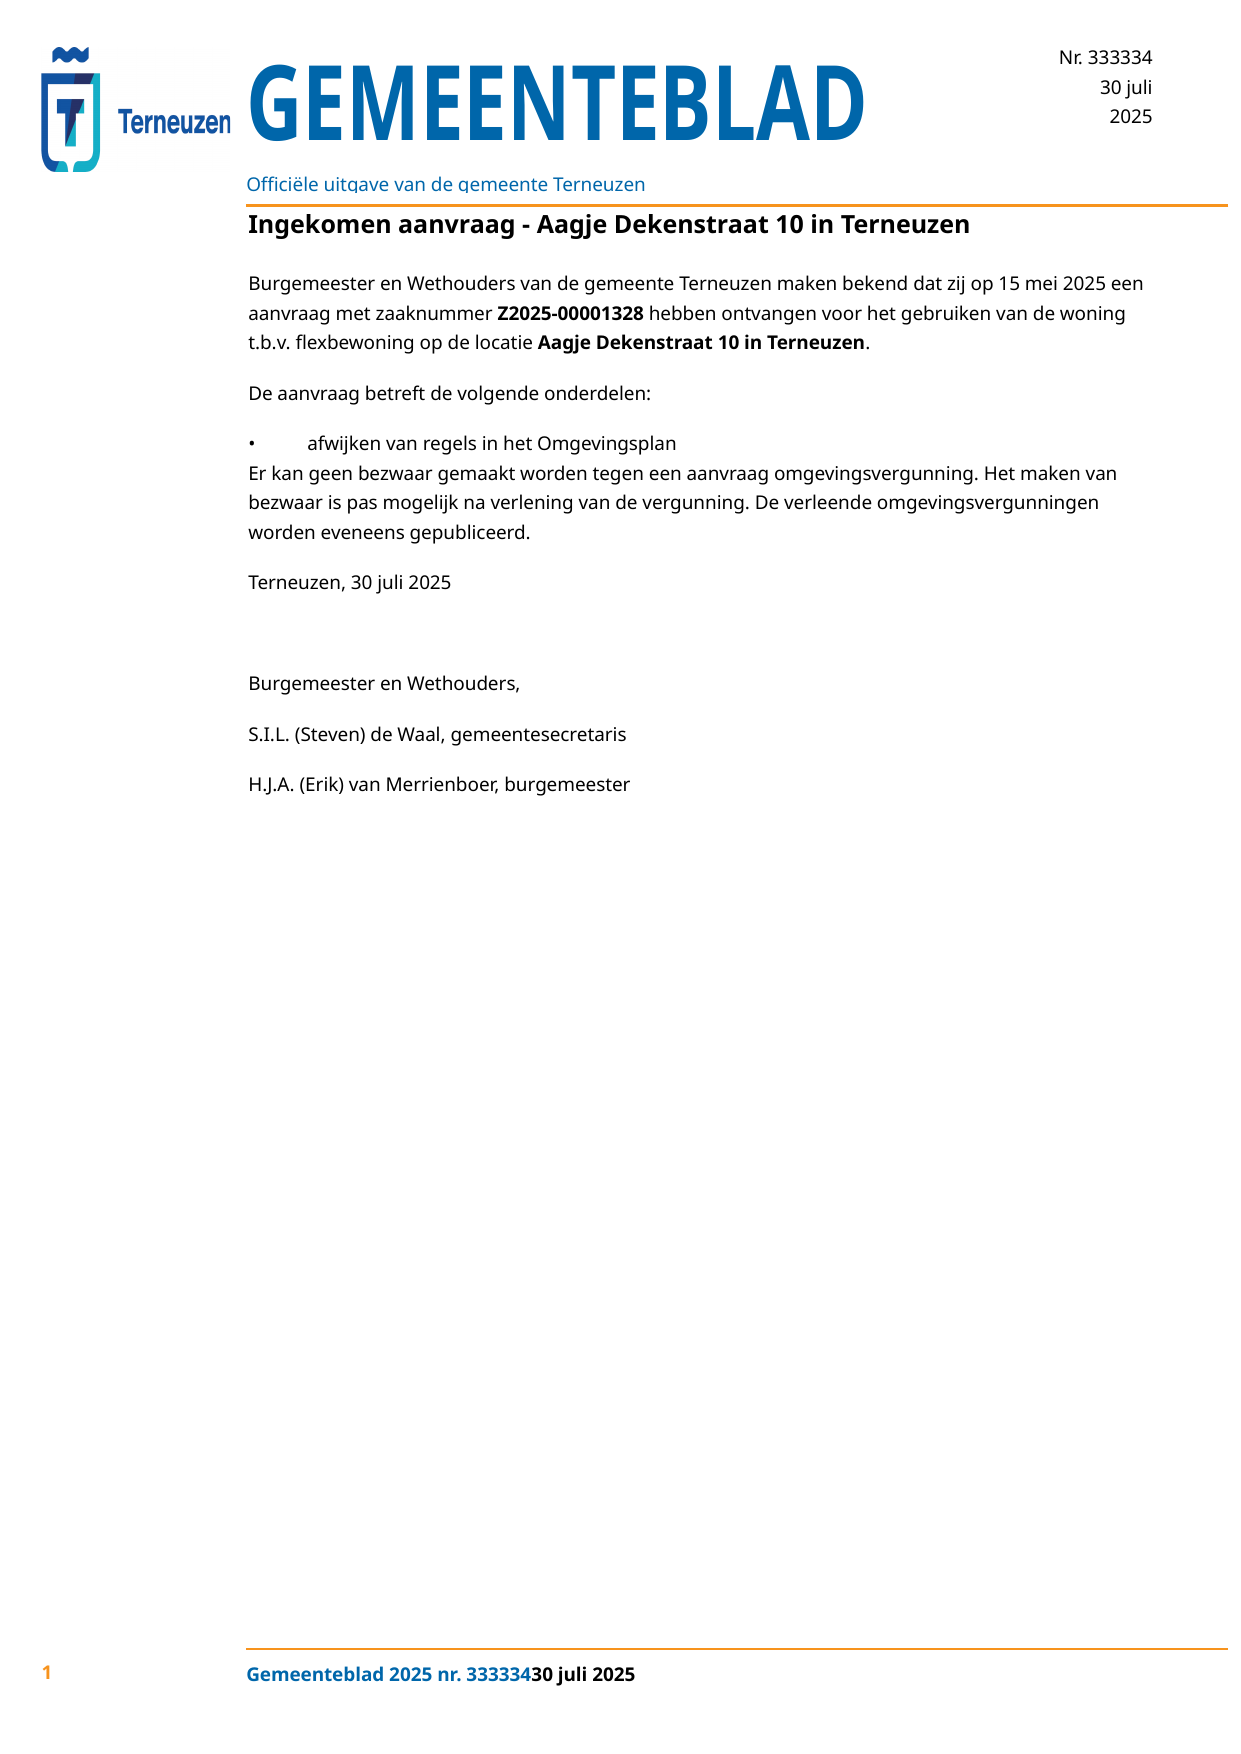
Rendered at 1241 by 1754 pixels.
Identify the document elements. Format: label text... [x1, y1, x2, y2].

text De aanvraag betreft de volgende onderdelen: [248, 380, 1152, 406]
text Terneuzen, 30 juli 2025 [248, 569, 1152, 595]
text S.I.L. (Steven) de Waal, gemeentesecretaris [248, 721, 1152, 746]
picture [41, 47, 231, 172]
text Ingekomen aanvraag - Aagje Dekenstraat 10 in Terneuzen [248, 207, 1152, 241]
text Er kan geen bezwaar gemaakt worden tegen een aanvraag omgevingsvergunning. Het maken van bezwaar is pas mogelijk na verlening van de vergunning. De verleende omgevingsvergunningen worden eveneens gepubliceerd. [248, 460, 1152, 545]
list afwijken van regels in het Omgevingsplan [248, 430, 1152, 456]
text Burgemeester en Wethouders van de gemeente Terneuzen maken bekend dat zij op 15 mei 2025 een aanvraag met zaaknummer Z2025-00001328 hebben ontvangen voor het gebruiken van de woning t.b.v. flexbewoning op de locatie Aagje Dekenstraat 10 in Terneuzen. [248, 270, 1152, 355]
text Burgemeester en Wethouders, [248, 670, 1152, 696]
text H.J.A. (Erik) van Merrienboer, burgemeester [248, 771, 1152, 797]
